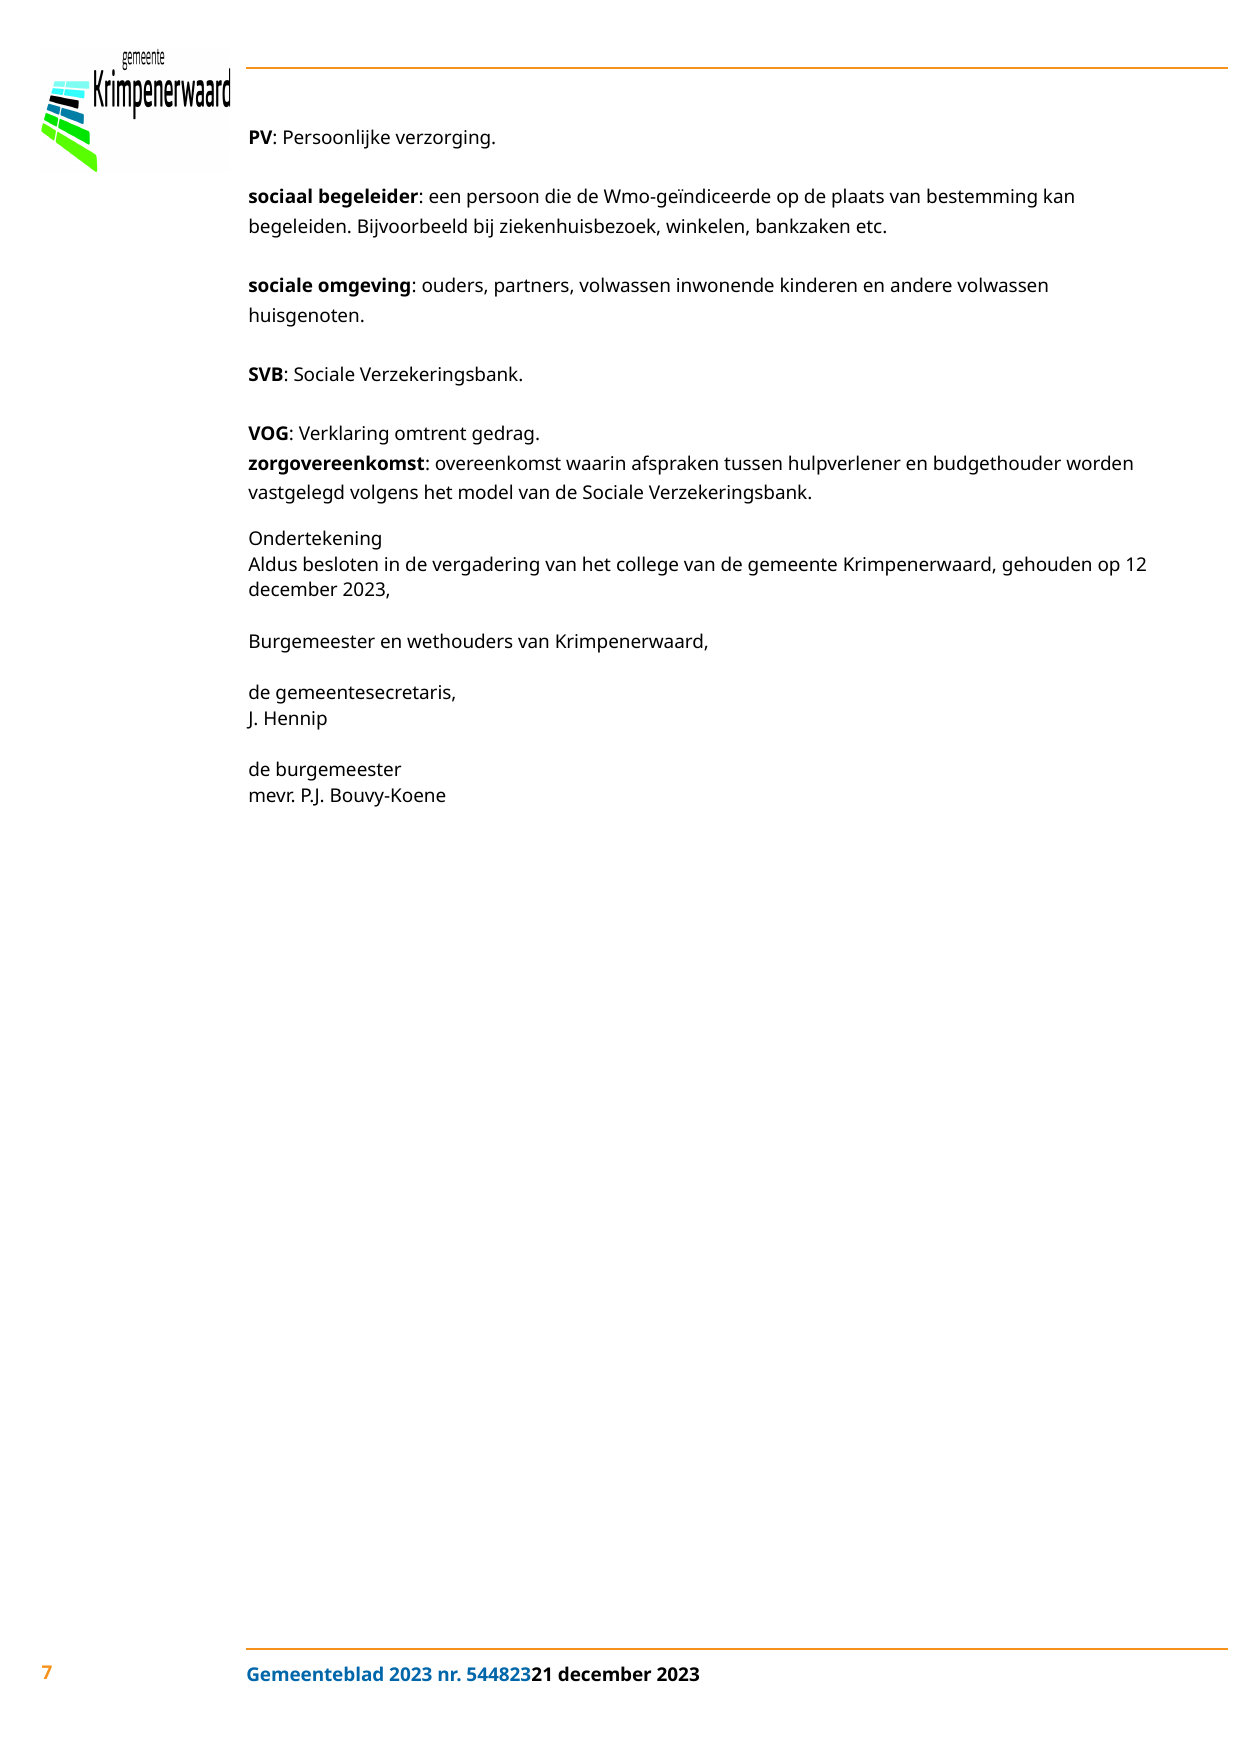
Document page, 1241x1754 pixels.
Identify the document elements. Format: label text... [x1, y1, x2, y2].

picture [41, 47, 231, 172]
text mevr. P.J. Bouvy-Koene [248, 782, 1152, 808]
text sociaal begeleider: een persoon die de Wmo-geïndiceerde op de plaats van bestemming kan begeleiden. Bijvoorbeeld bij ziekenhuisbezoek, winkelen, bankzaken etc. [248, 183, 1152, 239]
text Ondertekening [248, 525, 1152, 551]
text Burgemeester en wethouders van Krimpenerwaard, [248, 628, 1152, 654]
text zorgovereenkomst: overeenkomst waarin afspraken tussen hulpverlener en budgethouder worden vastgelegd volgens het model van de Sociale Verzekeringsbank. [248, 450, 1152, 505]
text VOG: Verklaring omtrent gedrag. [248, 420, 1152, 446]
text Aldus besloten in de vergadering van het college van de gemeente Krimpenerwaard, gehouden op 12 december 2023, [248, 551, 1152, 602]
text SVB: Sociale Verzekeringsbank. [248, 361, 1152, 387]
text PV: Persoonlijke verzorging. [248, 124, 1152, 150]
text sociale omgeving: ouders, partners, volwassen inwonende kinderen en andere volwassen huisgenoten. [248, 272, 1152, 328]
text de gemeentesecretaris, [248, 679, 1152, 705]
text de burgemeester [248, 757, 1152, 782]
text J. Hennip [248, 705, 1152, 731]
